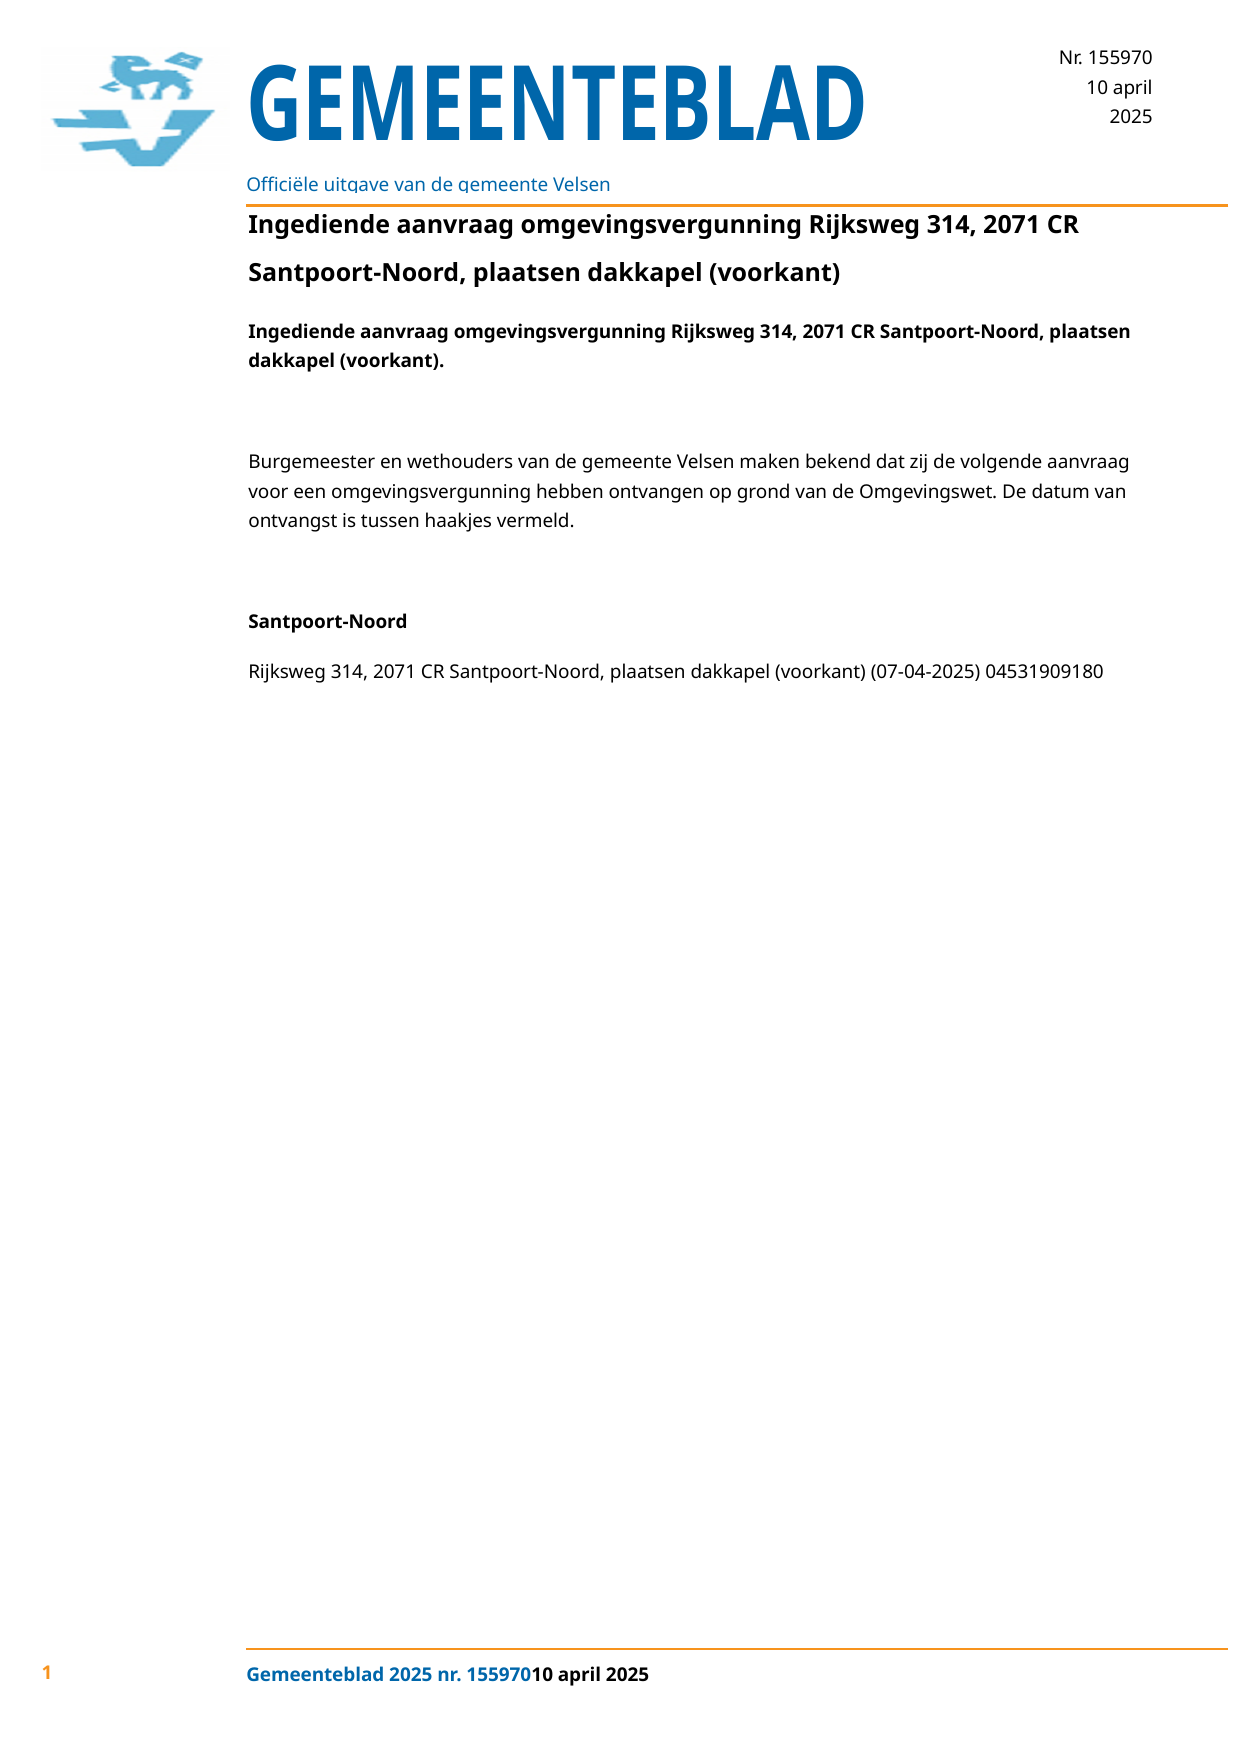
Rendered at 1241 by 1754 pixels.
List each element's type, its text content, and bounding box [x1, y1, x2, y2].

text Burgemeester en wethouders van de gemeente Velsen maken bekend dat zij de volgende aanvraag voor een omgevingsvergunning hebben ontvangen op grond van de Omgevingswet. De datum van ontvangst is tussen haakjes vermeld. [248, 448, 1152, 533]
text Ingediende aanvraag omgevingsvergunning Rijksweg 314, 2071 CR Santpoort-Noord, plaatsen dakkapel (voorkant) [248, 207, 1152, 288]
text Rijksweg 314, 2071 CR Santpoort-Noord, plaatsen dakkapel (voorkant) (07-04-2025) 04531909180 [248, 659, 1152, 684]
text Ingediende aanvraag omgevingsvergunning Rijksweg 314, 2071 CR Santpoort-Noord, plaatsen dakkapel (voorkant). [248, 318, 1152, 373]
picture [41, 47, 231, 172]
text Santpoort-Noord [248, 608, 1152, 634]
